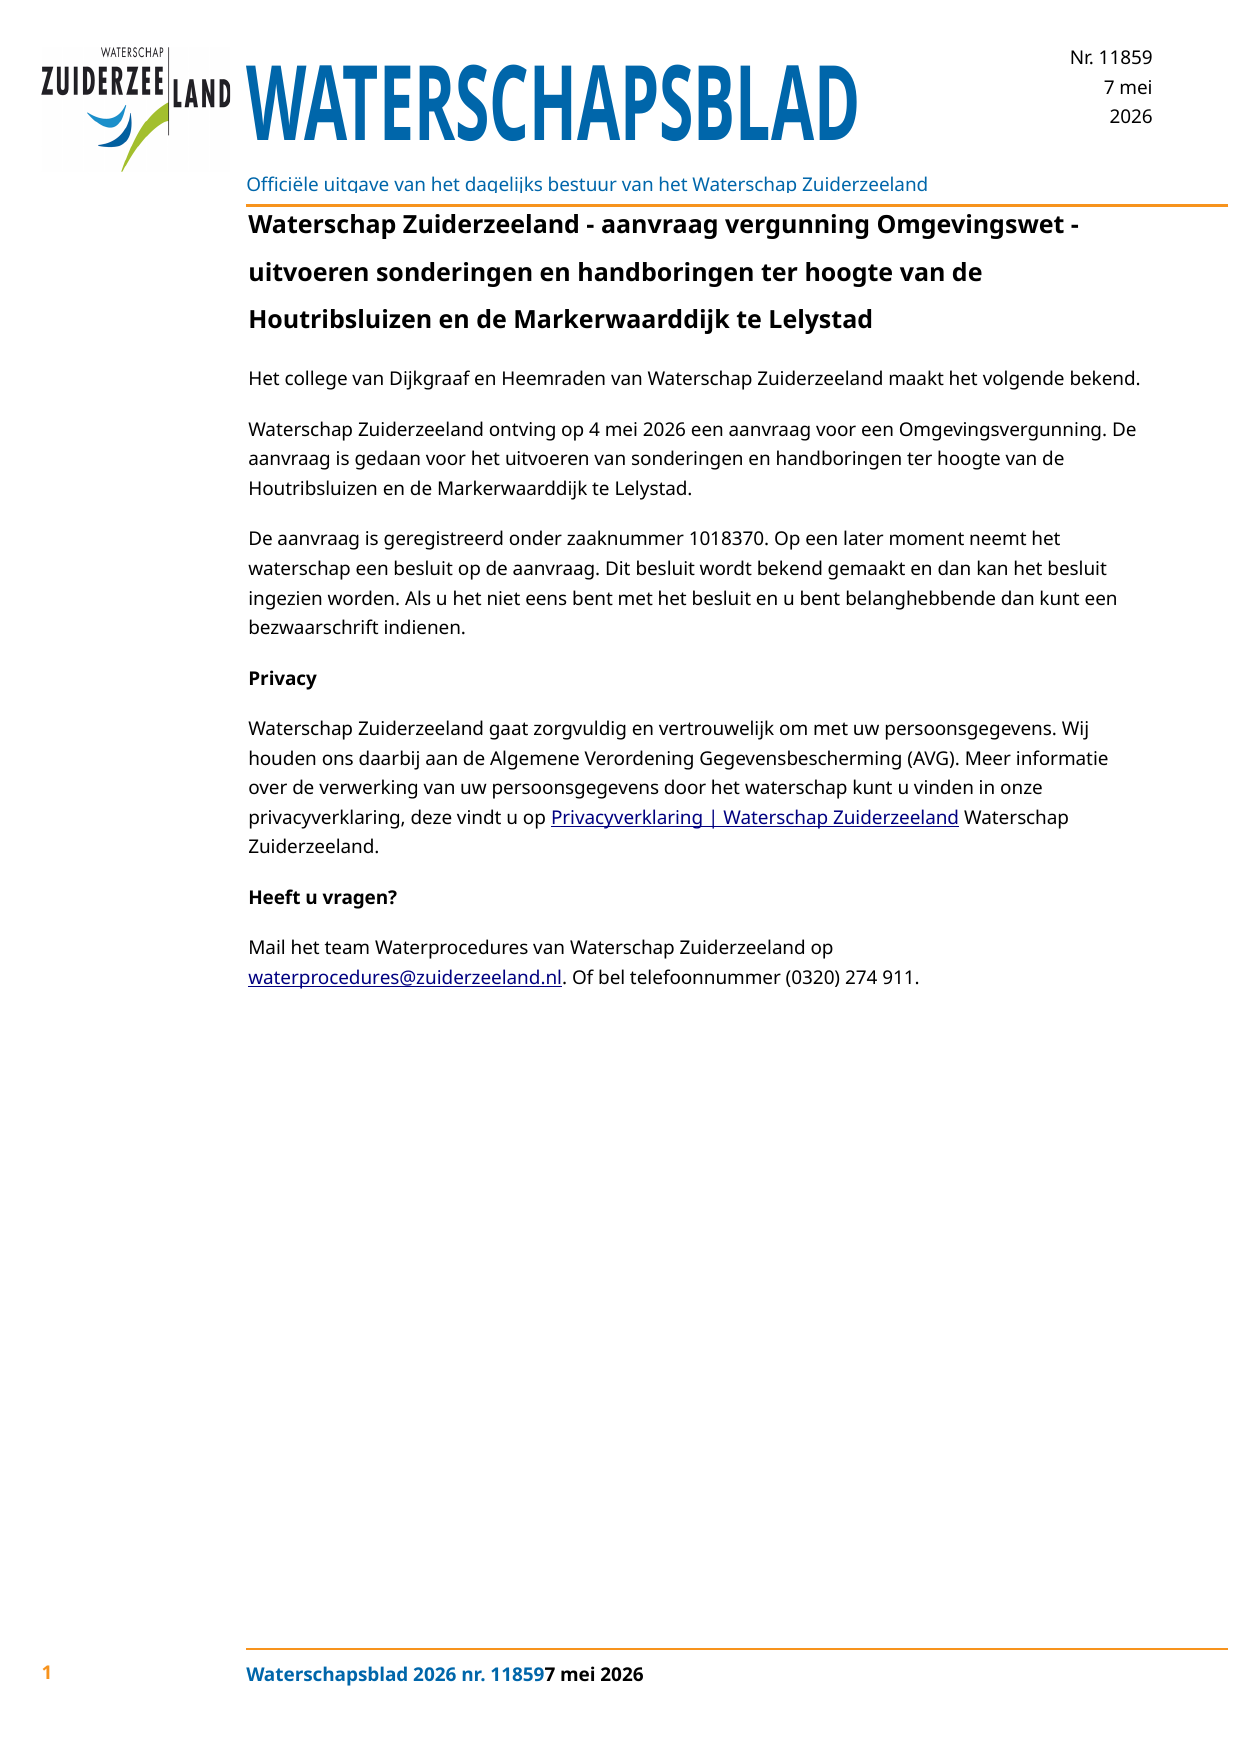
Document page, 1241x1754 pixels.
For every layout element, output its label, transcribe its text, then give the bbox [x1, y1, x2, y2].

text Waterschap Zuiderzeeland ontving op 4 mei 2026 een aanvraag voor een Omgevingsvergunning. De aanvraag is gedaan voor het uitvoeren van sonderingen en handboringen ter hoogte van de Houtribsluizen en de Markerwaarddijk te Lelystad. [248, 416, 1152, 501]
text Privacy [248, 665, 1152, 690]
text Het college van Dijkgraaf en Heemraden van Waterschap Zuiderzeeland maakt het volgende bekend. [248, 366, 1152, 391]
text Waterschap Zuiderzeeland gaat zorgvuldig en vertrouwelijk om met uw persoonsgegevens. Wij houden ons daarbij aan de Algemene Verordening Gegevensbescherming (AVG). Meer informatie over de verwerking van uw persoonsgegevens door het waterschap kunt u vinden in onze privacyverklaring, deze vindt u op Privacyverklaring | Waterschap Zuiderzeeland Waterschap Zuiderzeeland. [248, 715, 1152, 859]
text De aanvraag is geregistreerd onder zaaknummer 1018370. Op een later moment neemt het waterschap een besluit op de aanvraag. Dit besluit wordt bekend gemaakt en dan kan het besluit ingezien worden. Als u het niet eens bent met het besluit en u bent belanghebbende dan kunt een bezwaarschrift indienen. [248, 526, 1152, 640]
text Waterschap Zuiderzeeland - aanvraag vergunning Omgevingswet - uitvoeren sonderingen en handboringen ter hoogte van de Houtribsluizen en de Markerwaarddijk te Lelystad [248, 207, 1152, 336]
text Heeft u vragen? [248, 884, 1152, 909]
picture [41, 47, 231, 172]
text Mail het team Waterprocedures van Waterschap Zuiderzeeland op waterprocedures@zuiderzeeland.nl. Of bel telefoonnummer (0320) 274 911. [248, 934, 1152, 989]
